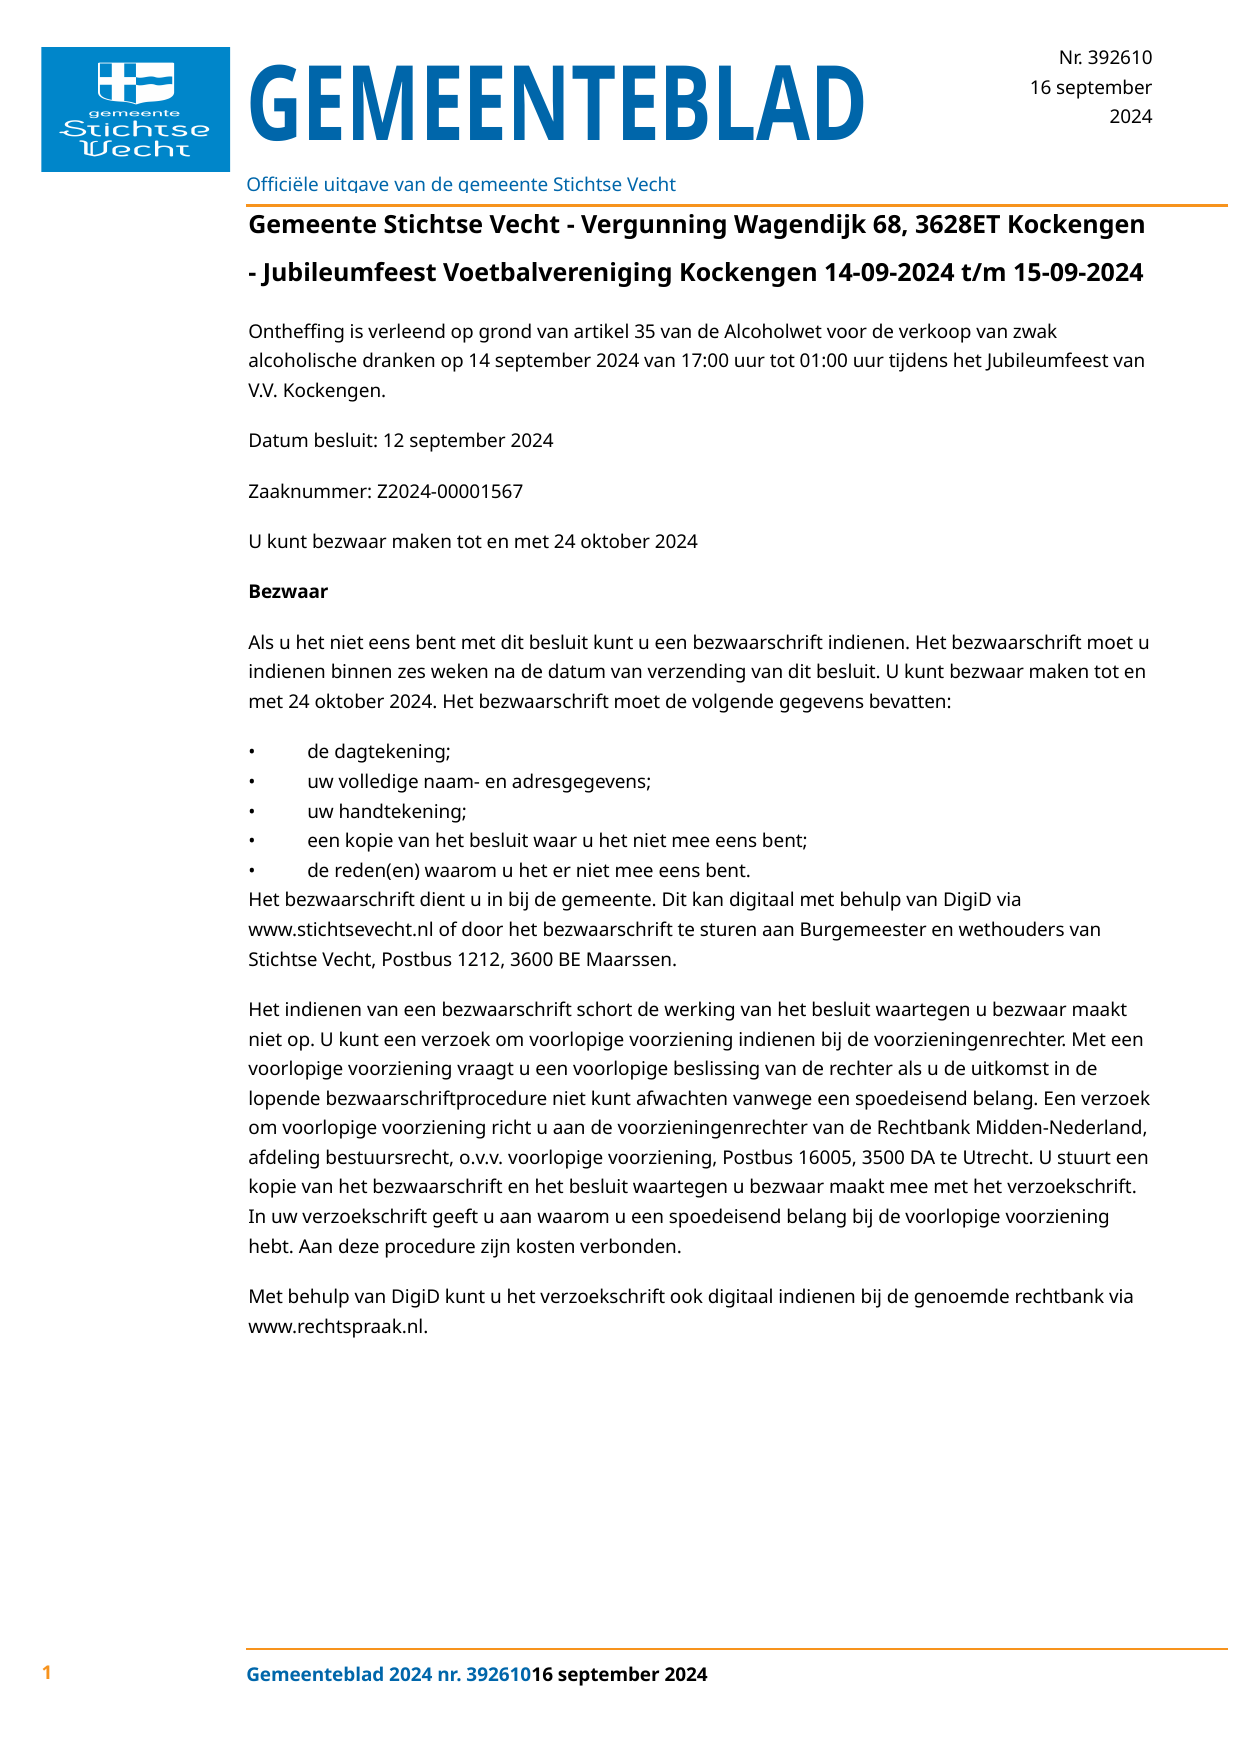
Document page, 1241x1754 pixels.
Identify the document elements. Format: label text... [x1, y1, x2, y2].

text Datum besluit: 12 september 2024 [248, 427, 1152, 453]
text Met behulp van DigiD kunt u het verzoekschrift ook digitaal indienen bij de genoemde rechtbank via www.rechtspraak.nl. [248, 1283, 1152, 1339]
text Het bezwaarschrift dient u in bij de gemeente. Dit kan digitaal met behulp van DigiD via www.stichtsevecht.nl of door het bezwaarschrift te sturen aan Burgemeester en wethouders van Stichtse Vecht, Postbus 1212, 3600 BE Maarssen. [248, 887, 1152, 972]
list de dagtekening; [248, 739, 1152, 764]
list de reden(en) waarom u het er niet mee eens bent. [248, 857, 1152, 883]
text Het indienen van een bezwaarschrift schort de werking van het besluit waartegen u bezwaar maakt niet op. U kunt een verzoek om voorlopige voorziening indienen bij de voorzieningenrechter. Met een voorlopige voorziening vraagt u een voorlopige beslissing van de rechter als u de uitkomst in de lopende bezwaarschriftprocedure niet kunt afwachten vanwege een spoedeisend belang. Een verzoek om voorlopige voorziening richt u aan de voorzieningenrechter van de Rechtbank Midden-Nederland, afdeling bestuursrecht, o.v.v. voorlopige voorziening, Postbus 16005, 3500 DA te Utrecht. U stuurt een kopie van het bezwaarschrift en het besluit waartegen u bezwaar maakt mee met het verzoekschrift. In uw verzoekschrift geeft u aan waarom u een spoedeisend belang bij de voorlopige voorziening hebt. Aan deze procedure zijn kosten verbonden. [248, 996, 1152, 1259]
text Zaaknummer: Z2024-00001567 [248, 478, 1152, 504]
text Bezwaar [248, 579, 1152, 604]
list uw volledige naam- en adresgegevens; [248, 768, 1152, 794]
picture [137, 63, 174, 103]
list een kopie van het besluit waar u het niet mee eens bent; [248, 827, 1152, 853]
picture [99, 63, 135, 101]
list uw handtekening; [248, 798, 1152, 824]
text Gemeente Stichtse Vecht - Vergunning Wagendijk 68, 3628ET Kockengen - Jubileumfeest Voetbalvereniging Kockengen 14-09-2024 t/m 15-09-2024 [248, 207, 1152, 288]
text Ontheffing is verleend op grond van artikel 35 van de Alcoholwet voor de verkoop van zwak alcoholische dranken op 14 september 2024 van 17:00 uur tot 01:00 uur tijdens het Jubileumfeest van V.V. Kockengen. [248, 318, 1152, 403]
text U kunt bezwaar maken tot en met 24 oktober 2024 [248, 528, 1152, 554]
text Als u het niet eens bent met dit besluit kunt u een bezwaarschrift indienen. Het bezwaarschrift moet u indienen binnen zes weken na de datum van verzending van dit besluit. U kunt bezwaar maken tot en met 24 oktober 2024. Het bezwaarschrift moet de volgende gegevens bevatten: [248, 629, 1152, 714]
